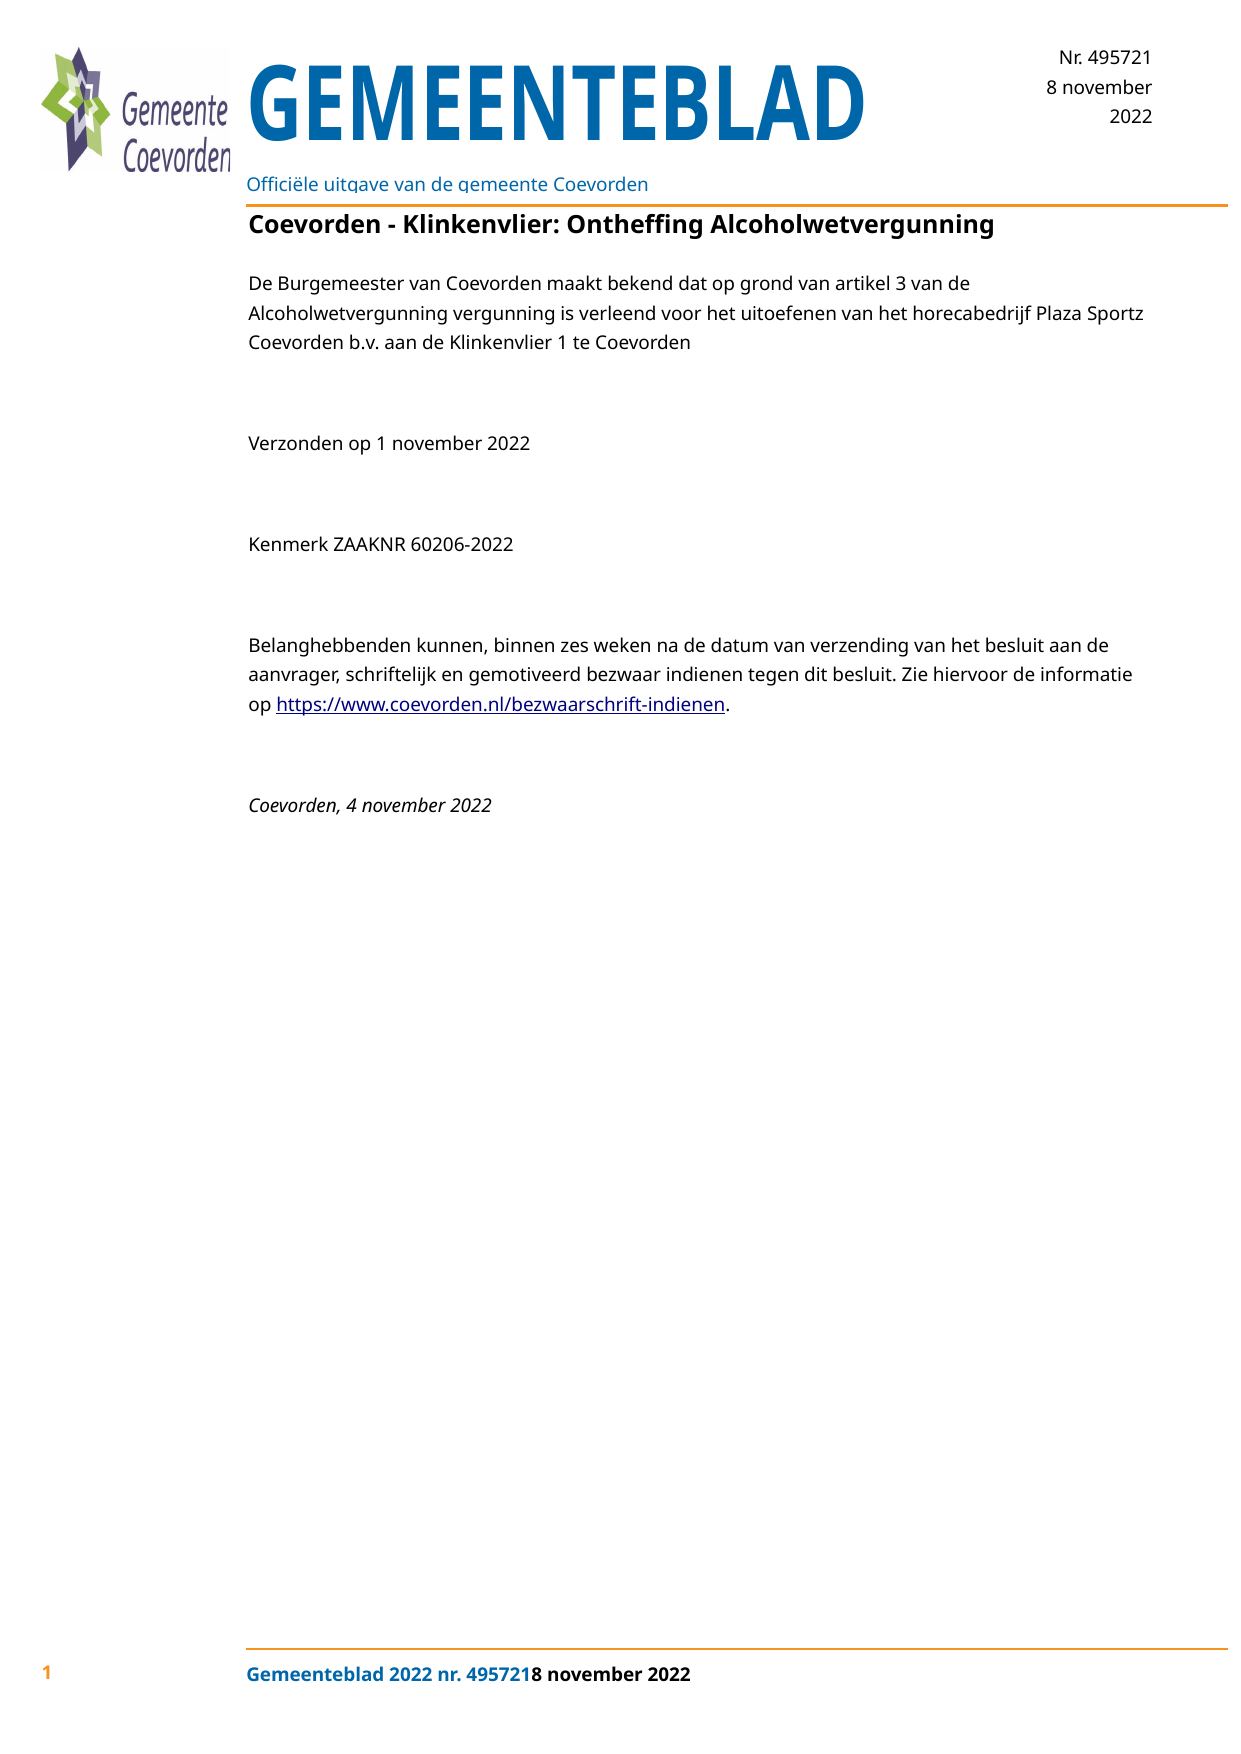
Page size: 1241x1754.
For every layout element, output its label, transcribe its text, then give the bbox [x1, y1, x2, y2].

picture [41, 47, 231, 172]
text Coevorden, 4 november 2022 [248, 792, 1152, 818]
text Kenmerk ZAAKNR 60206-2022 [248, 531, 1152, 557]
text De Burgemeester van Coevorden maakt bekend dat op grond van artikel 3 van de Alcoholwetvergunning vergunning is verleend voor het uitoefenen van het horecabedrijf Plaza Sportz Coevorden b.v. aan de Klinkenvlier 1 te Coevorden [248, 270, 1152, 355]
text Belanghebbenden kunnen, binnen zes weken na de datum van verzending van het besluit aan de aanvrager, schriftelijk en gemotiveerd bezwaar indienen tegen dit besluit. Zie hiervoor de informatie op https://www.coevorden.nl/bezwaarschrift-indienen. [248, 632, 1152, 717]
text Coevorden - Klinkenvlier: Ontheffing Alcoholwetvergunning [248, 207, 1152, 241]
text Verzonden op 1 november 2022 [248, 430, 1152, 456]
